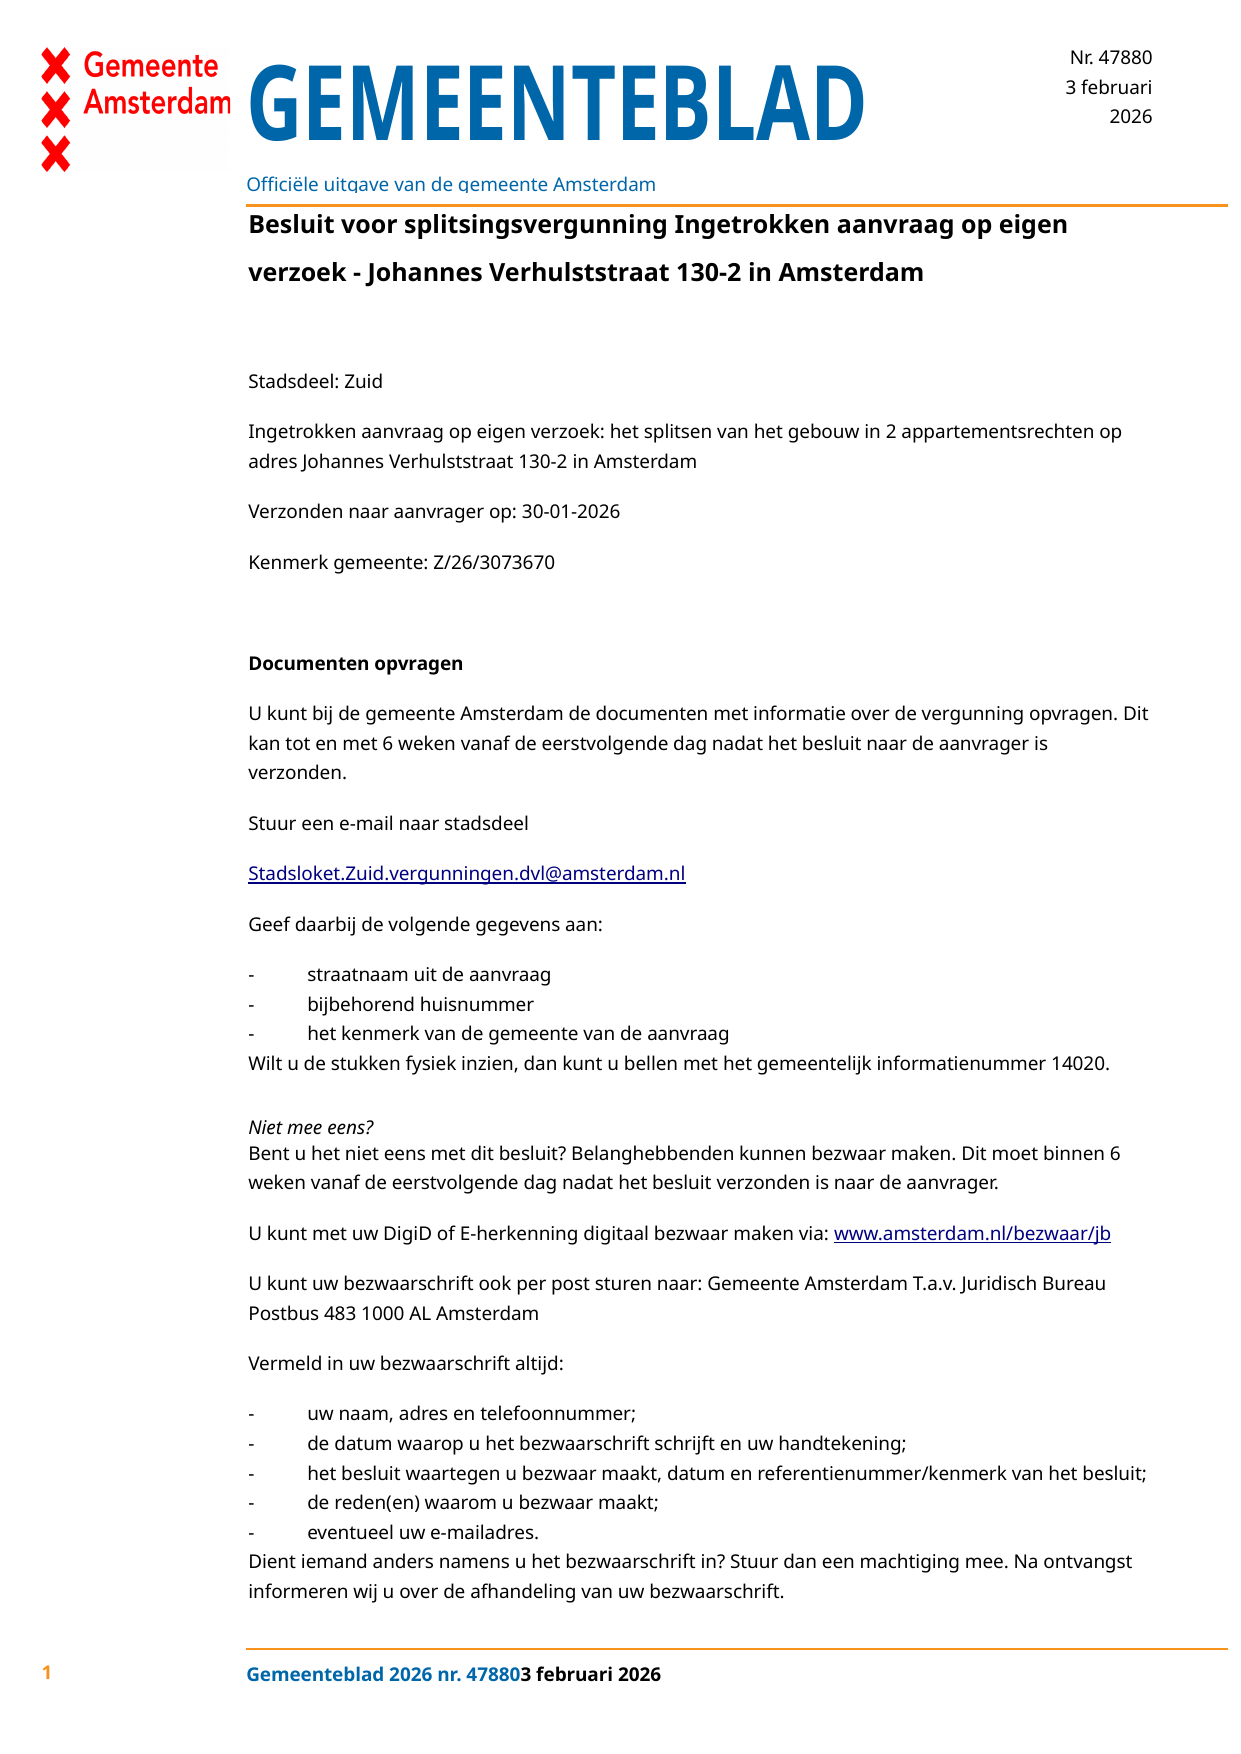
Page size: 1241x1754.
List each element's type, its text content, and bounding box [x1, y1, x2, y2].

text Documenten opvragen [248, 650, 1152, 676]
list eventueel uw e-mailadres. [248, 1519, 1152, 1544]
list het kenmerk van de gemeente van de aanvraag [248, 1020, 1152, 1046]
text Stuur een e-mail naar stadsdeel [248, 810, 1152, 836]
text Stadsdeel: Zuid [248, 368, 1152, 394]
text Stadsloket.Zuid.vergunningen.dvl@amsterdam.nl [248, 860, 1152, 886]
list uw naam, adres en telefoonnummer; [248, 1401, 1152, 1426]
text Verzonden naar aanvrager op: 30-01-2026 [248, 499, 1152, 524]
text Niet mee eens? [248, 1114, 1152, 1140]
text Dient iemand anders namens u het bezwaarschrift in? Stuur dan een machtiging mee. Na ontvangst informeren wij u over de afhandeling van uw bezwaarschrift. [248, 1548, 1152, 1604]
text Ingetrokken aanvraag op eigen verzoek: het splitsen van het gebouw in 2 appartementsrechten op adres Johannes Verhulststraat 130-2 in Amsterdam [248, 419, 1152, 474]
list het besluit waartegen u bezwaar maakt, datum en referentienummer/kenmerk van het besluit; [248, 1460, 1152, 1485]
list straatnaam uit de aanvraag [248, 961, 1152, 987]
text Bent u het niet eens met dit besluit? Belanghebbenden kunnen bezwaar maken. Dit moet binnen 6 weken vanaf de eerstvolgende dag nadat het besluit verzonden is naar de aanvrager. [248, 1140, 1152, 1195]
text Wilt u de stukken fysiek inzien, dan kunt u bellen met het gemeentelijk informatienummer 14020. [248, 1050, 1152, 1076]
text U kunt bij de gemeente Amsterdam de documenten met informatie over de vergunning opvragen. Dit kan tot en met 6 weken vanaf de eerstvolgende dag nadat het besluit naar de aanvrager is verzonden. [248, 700, 1152, 785]
text Geef daarbij de volgende gegevens aan: [248, 911, 1152, 937]
text U kunt uw bezwaarschrift ook per post sturen naar: Gemeente Amsterdam T.a.v. Juridisch Bureau Postbus 483 1000 AL Amsterdam [248, 1270, 1152, 1325]
list de reden(en) waarom u bezwaar maakt; [248, 1489, 1152, 1515]
text Besluit voor splitsingsvergunning Ingetrokken aanvraag op eigen verzoek - Johannes Verhulststraat 130-2 in Amsterdam [248, 207, 1152, 288]
text U kunt met uw DigiD of E-herkenning digitaal bezwaar maken via: www.amsterdam.nl/bezwaar/jb [248, 1220, 1152, 1245]
text Vermeld in uw bezwaarschrift altijd: [248, 1350, 1152, 1376]
list de datum waarop u het bezwaarschrift schrijft en uw handtekening; [248, 1430, 1152, 1456]
list bijbehorend huisnummer [248, 991, 1152, 1017]
picture [41, 47, 231, 172]
text Kenmerk gemeente: Z/26/3073670 [248, 549, 1152, 575]
